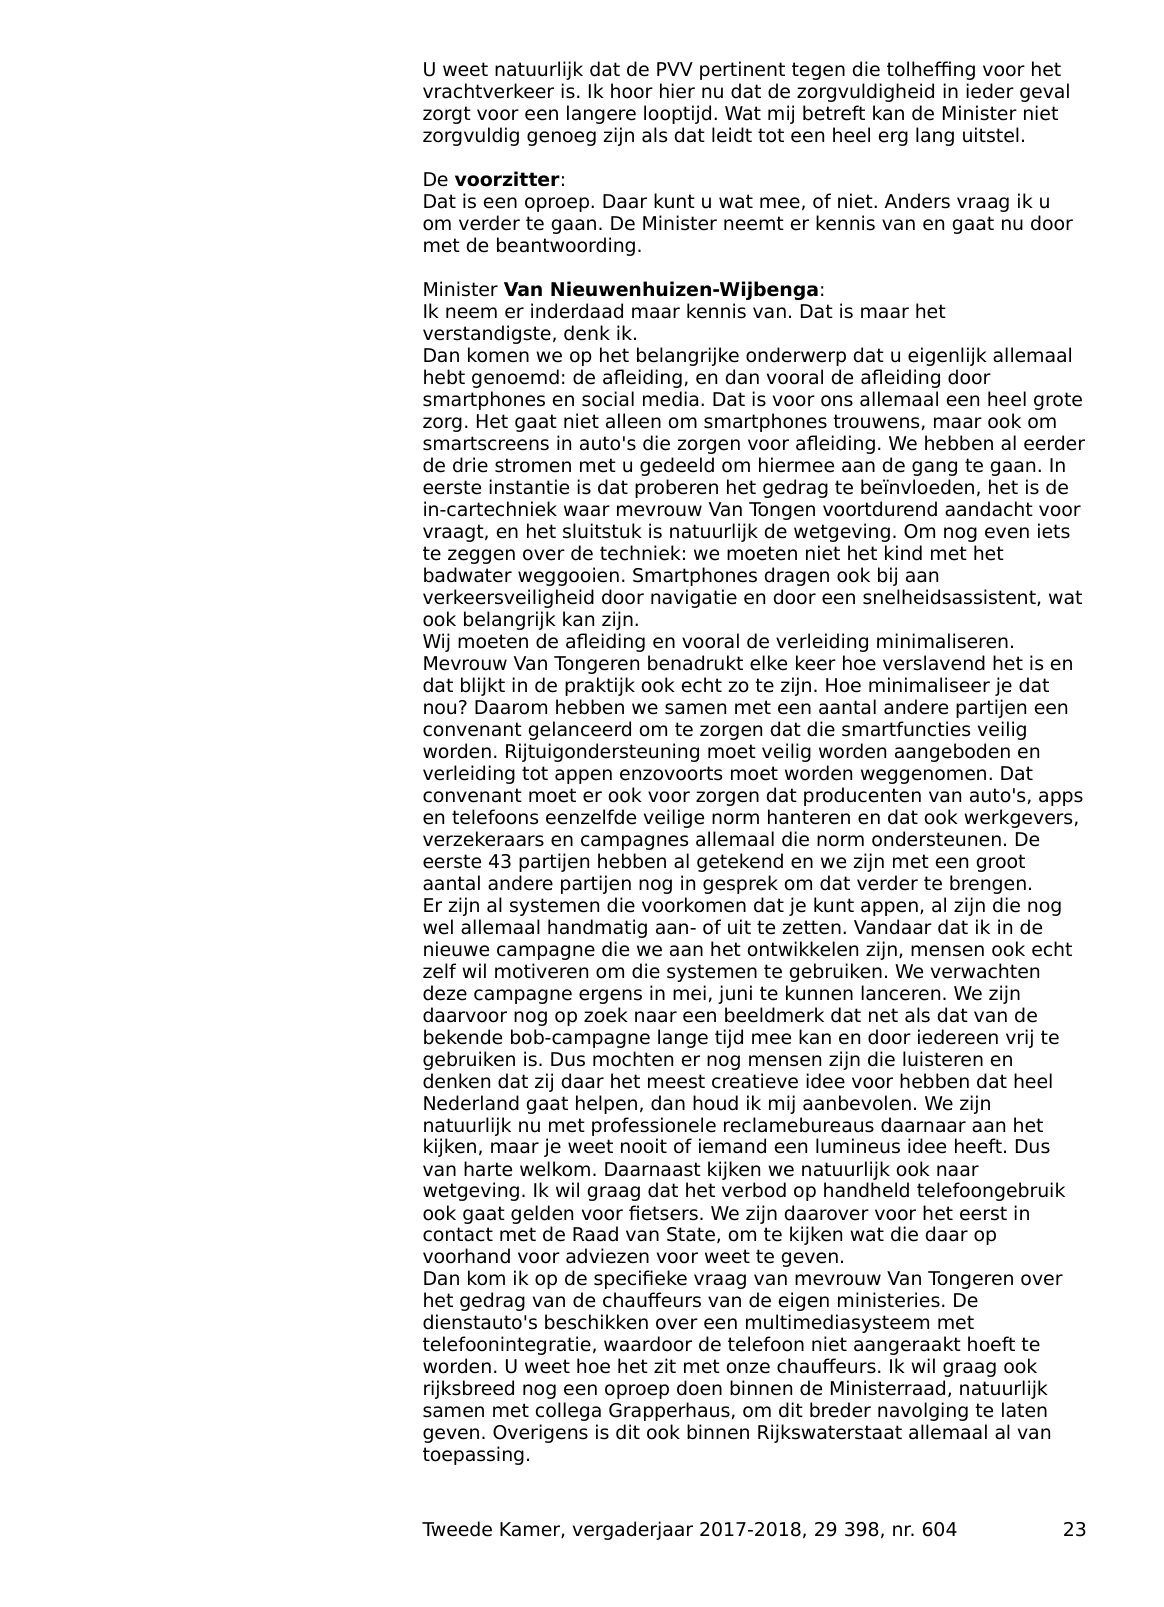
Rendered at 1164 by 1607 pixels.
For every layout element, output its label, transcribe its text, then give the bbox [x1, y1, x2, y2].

text Wij moeten de afleiding en vooral de verleiding minimaliseren. Mevrouw Van Tongeren benadrukt elke keer hoe verslavend het is en dat blijkt in de praktijk ook echt zo te zijn. Hoe minimaliseer je dat nou? Daarom hebben we samen met een aantal andere partijen een convenant gelanceerd om te zorgen dat die smartfuncties veilig worden. Rijtuigondersteuning moet veilig worden aangeboden en verleiding tot appen enzovoorts moet worden weggenomen. Dat convenant moet er ook voor zorgen dat producenten van auto's, apps en telefoons eenzelfde veilige norm hanteren en dat ook werkgevers, verzekeraars en campagnes allemaal die norm ondersteunen. De eerste 43 partijen hebben al getekend en we zijn met een groot aantal andere partijen nog in gesprek om dat verder te brengen. [422, 631, 1087, 895]
text Dat is een oproep. Daar kunt u wat mee, of niet. Anders vraag ik u om verder te gaan. De Minister neemt er kennis van en gaat nu door met de beantwoording. [422, 191, 1087, 257]
text Minister Van Nieuwenhuizen-Wijbenga: [422, 279, 1087, 301]
text U weet natuurlijk dat de PVV pertinent tegen die tolheffing voor het vrachtverkeer is. Ik hoor hier nu dat de zorgvuldigheid in ieder geval zorgt voor een langere looptijd. Wat mij betreft kan de Minister niet zorgvuldig genoeg zijn als dat leidt tot een heel erg lang uitstel. [422, 59, 1087, 147]
text Dan komen we op het belangrijke onderwerp dat u eigenlijk allemaal hebt genoemd: de afleiding, en dan vooral de afleiding door smartphones en social media. Dat is voor ons allemaal een heel grote zorg. Het gaat niet alleen om smartphones trouwens, maar ook om smartscreens in auto's die zorgen voor afleiding. We hebben al eerder de drie stromen met u gedeeld om hiermee aan de gang te gaan. In eerste instantie is dat proberen het gedrag te beïnvloeden, het is de in-cartechniek waar mevrouw Van Tongen voortdurend aandacht voor vraagt, en het sluitstuk is natuurlijk de wetgeving. Om nog even iets te zeggen over de techniek: we moeten niet het kind met het badwater weggooien. Smartphones dragen ook bij aan verkeersveiligheid door navigatie en door een snelheidsassistent, wat ook belangrijk kan zijn. [422, 345, 1087, 631]
text Er zijn al systemen die voorkomen dat je kunt appen, al zijn die nog wel allemaal handmatig aan- of uit te zetten. Vandaar dat ik in de nieuwe campagne die we aan het ontwikkelen zijn, mensen ook echt zelf wil motiveren om die systemen te gebruiken. We verwachten deze campagne ergens in mei, juni te kunnen lanceren. We zijn daarvoor nog op zoek naar een beeldmerk dat net als dat van de bekende bob-campagne lange tijd mee kan en door iedereen vrij te gebruiken is. Dus mochten er nog mensen zijn die luisteren en denken dat zij daar het meest creatieve idee voor hebben dat heel Nederland gaat helpen, dan houd ik mij aanbevolen. We zijn natuurlijk nu met professionele reclamebureaus daarnaar aan het kijken, maar je weet nooit of iemand een lumineus idee heeft. Dus van harte welkom. Daarnaast kijken we natuurlijk ook naar wetgeving. Ik wil graag dat het verbod op handheld telefoongebruik ook gaat gelden voor fietsers. We zijn daarover voor het eerst in contact met de Raad van State, om te kijken wat die daar op voorhand voor adviezen voor weet te geven. [422, 895, 1087, 1268]
text Dan kom ik op de specifieke vraag van mevrouw Van Tongeren over het gedrag van de chauffeurs van de eigen ministeries. De dienstauto's beschikken over een multimediasysteem met telefoonintegratie, waardoor de telefoon niet aangeraakt hoeft te worden. U weet hoe het zit met onze chauffeurs. Ik wil graag ook rijksbreed nog een oproep doen binnen de Ministerraad, natuurlijk samen met collega Grapperhaus, om dit breder navolging te laten geven. Overigens is dit ook binnen Rijkswaterstaat allemaal al van toepassing. [422, 1268, 1087, 1466]
text De voorzitter: [422, 169, 1087, 191]
text Ik neem er inderdaad maar kennis van. Dat is maar het verstandigste, denk ik. [422, 301, 1087, 345]
